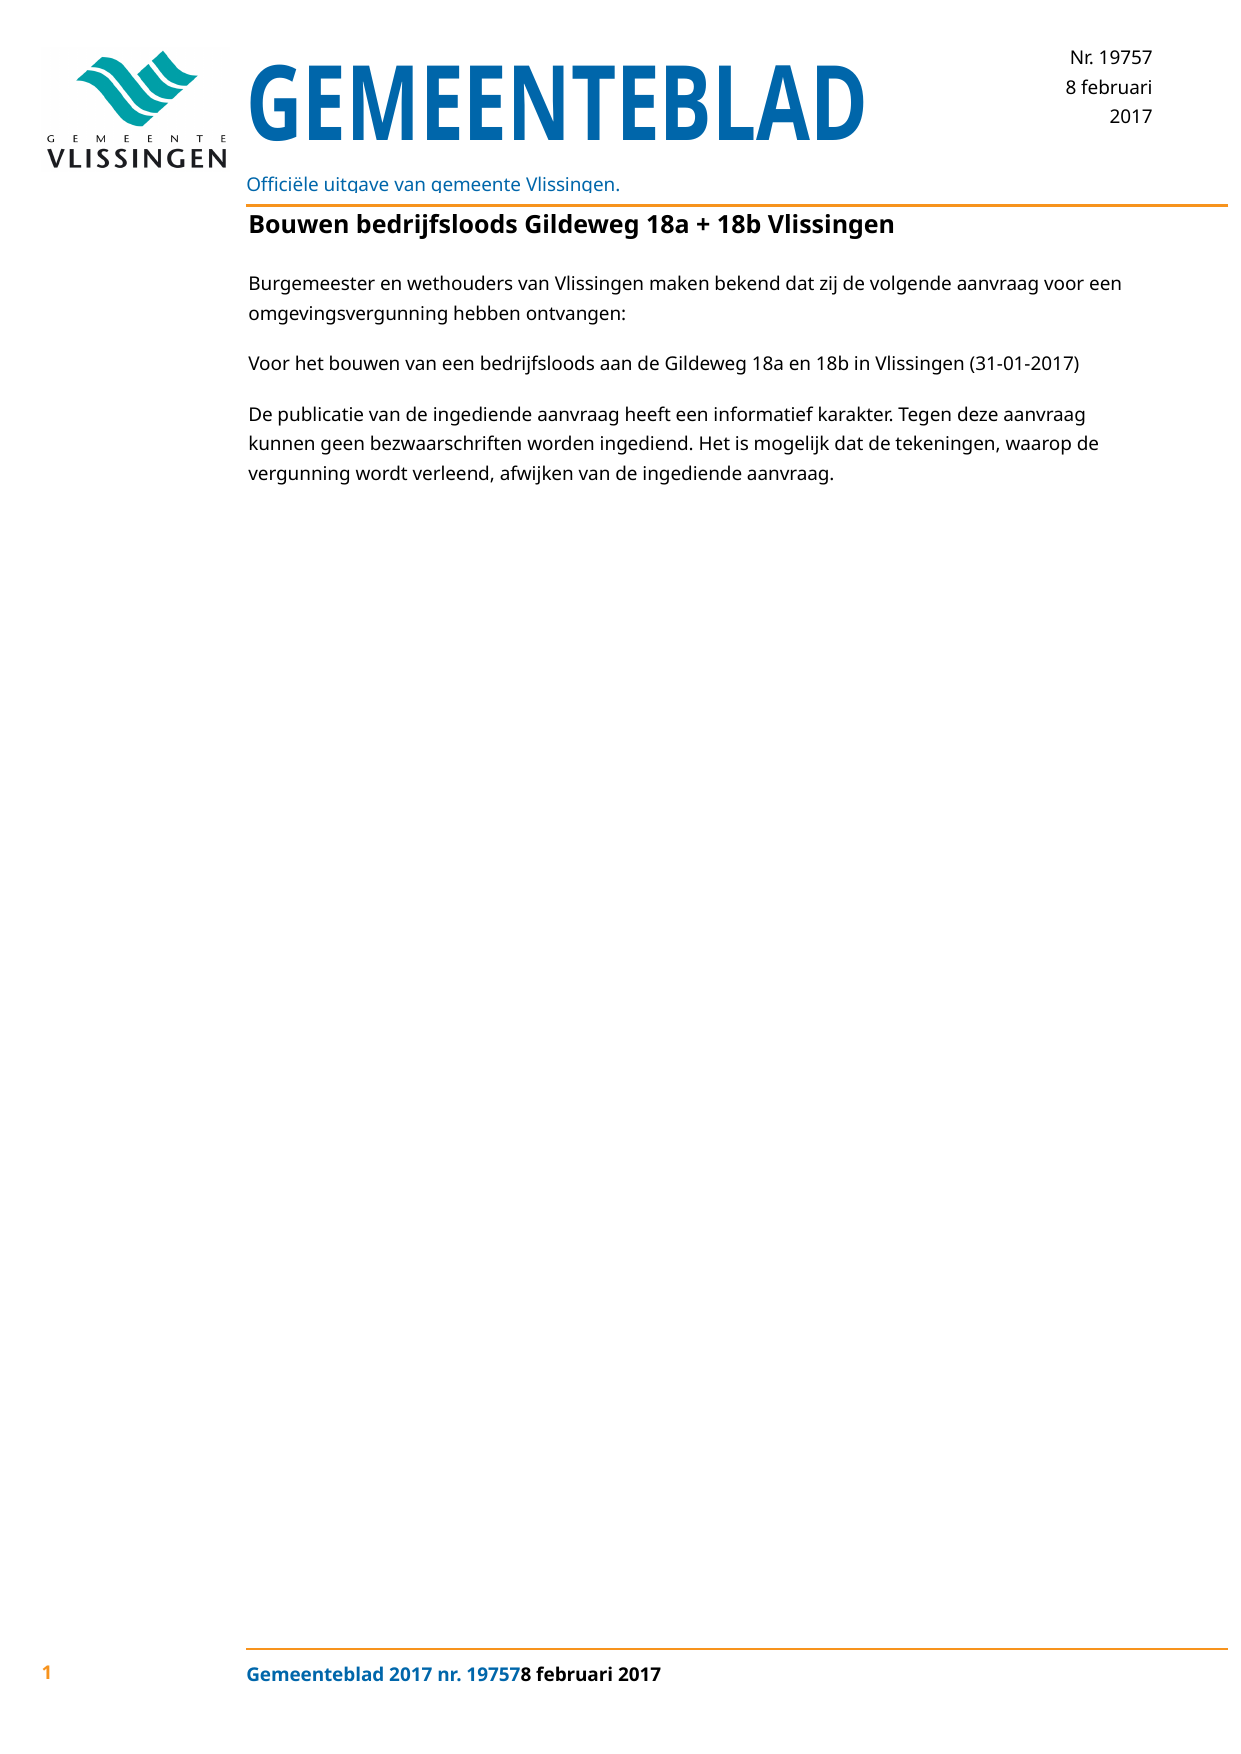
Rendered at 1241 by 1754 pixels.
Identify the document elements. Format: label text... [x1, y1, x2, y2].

text Burgemeester en wethouders van Vlissingen maken bekend dat zij de volgende aanvraag voor een omgevingsvergunning hebben ontvangen: [248, 270, 1152, 326]
picture [41, 47, 231, 172]
text De publicatie van de ingediende aanvraag heeft een informatief karakter. Tegen deze aanvraag kunnen geen bezwaarschriften worden ingediend. Het is mogelijk dat de tekeningen, waarop de vergunning wordt verleend, afwijken van de ingediende aanvraag. [248, 401, 1152, 486]
text Voor het bouwen van een bedrijfsloods aan de Gildeweg 18a en 18b in Vlissingen (31-01-2017) [248, 350, 1152, 376]
text Bouwen bedrijfsloods Gildeweg 18a + 18b Vlissingen [248, 207, 1152, 241]
